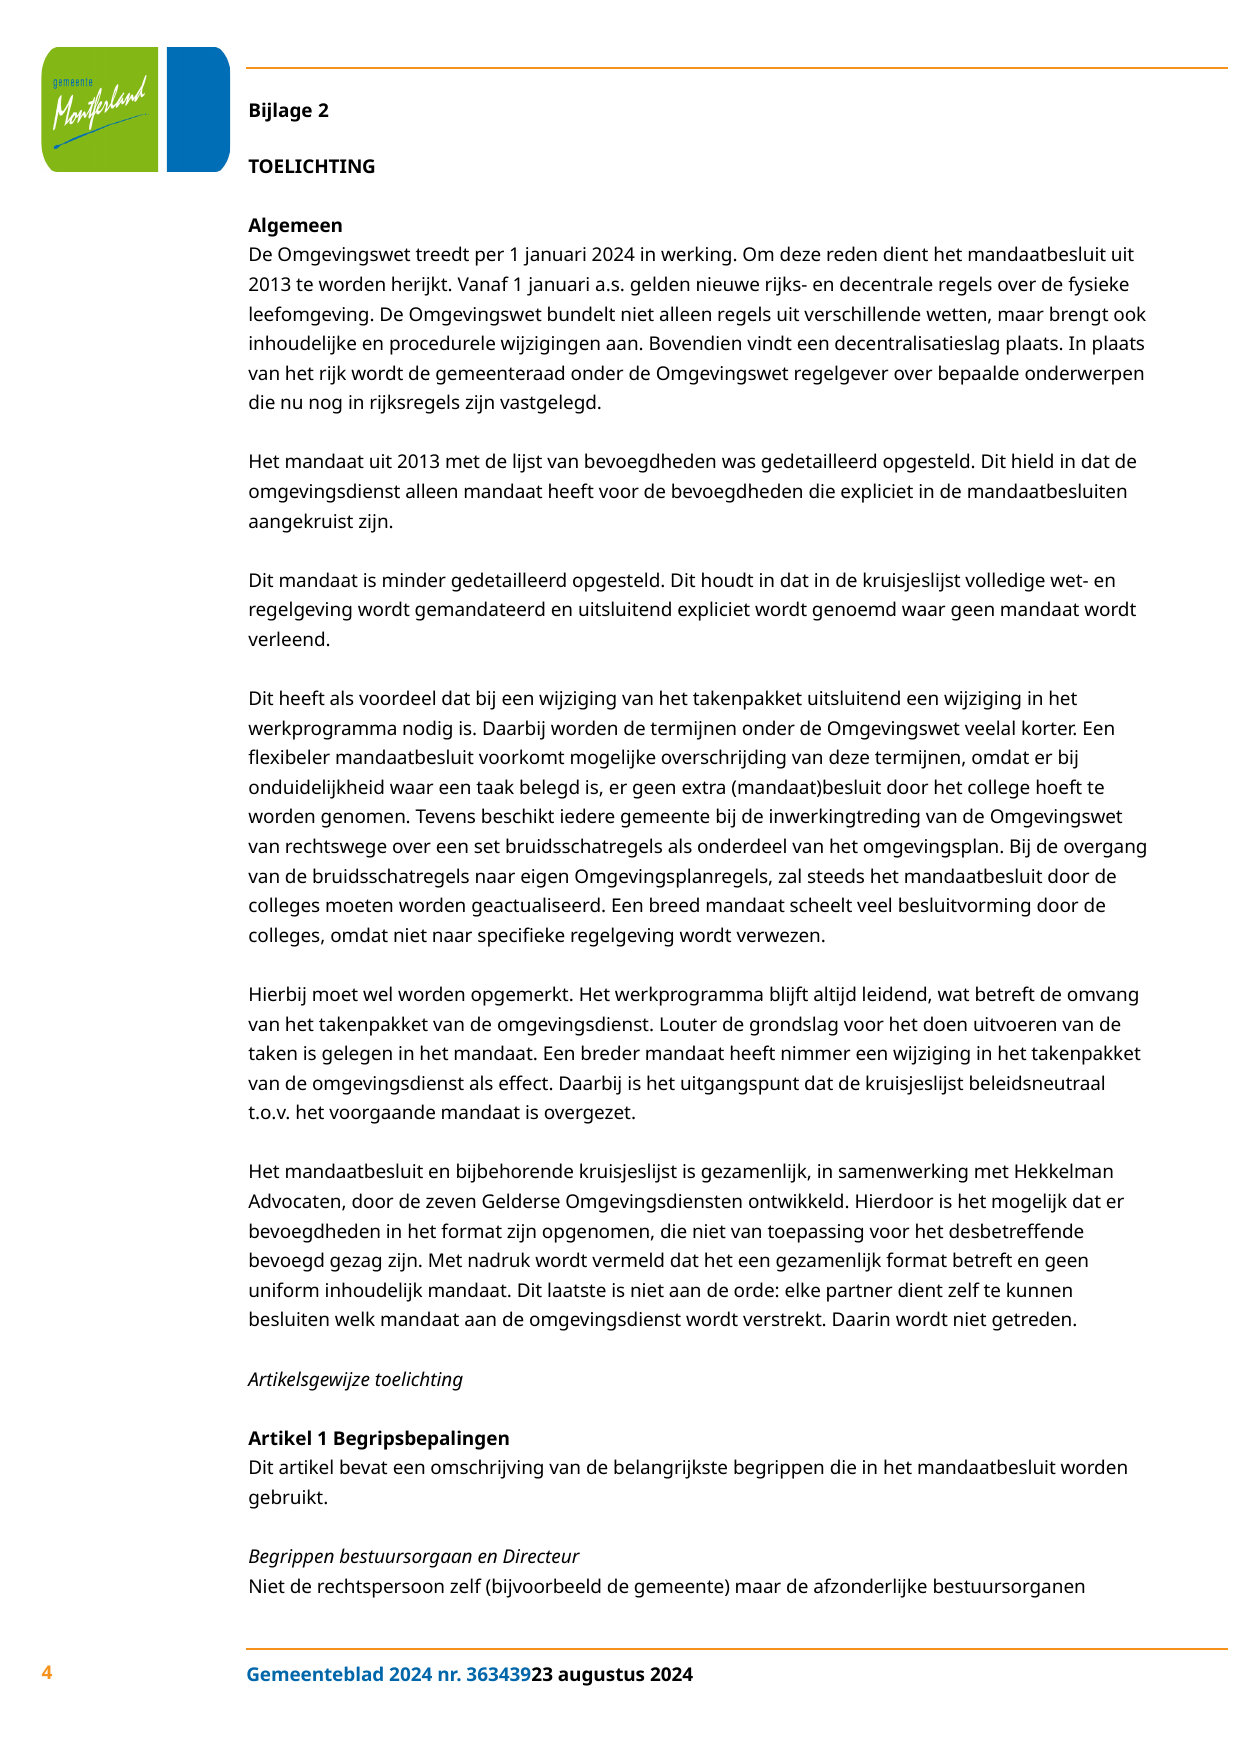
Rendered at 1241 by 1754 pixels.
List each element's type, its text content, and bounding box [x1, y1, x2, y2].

text Niet de rechtspersoon zelf (bijvoorbeeld de gemeente) maar de afzonderlijke bestuursorganen [248, 1573, 1152, 1599]
text Dit artikel bevat een omschrijving van de belangrijkste begrippen die in het mandaatbesluit worden gebruikt. [248, 1454, 1152, 1510]
text Algemeen [248, 212, 1152, 238]
text Artikelsgewijze toelichting [248, 1366, 1152, 1392]
text Bijlage 2 [248, 95, 1152, 123]
picture [41, 47, 231, 172]
text Dit mandaat is minder gedetailleerd opgesteld. Dit houdt in dat in de kruisjeslijst volledige wet- en regelgeving wordt gemandateerd en uitsluitend expliciet wordt genoemd waar geen mandaat wordt verleend. [248, 567, 1152, 652]
text Het mandaat uit 2013 met de lijst van bevoegdheden was gedetailleerd opgesteld. Dit hield in dat de omgevingsdienst alleen mandaat heeft voor de bevoegdheden die expliciet in de mandaatbesluiten aangekruist zijn. [248, 449, 1152, 534]
text Dit heeft als voordeel dat bij een wijziging van het takenpakket uitsluitend een wijziging in het werkprogramma nodig is. Daarbij worden de termijnen onder de Omgevingswet veelal korter. Een flexibeler mandaatbesluit voorkomt mogelijke overschrijding van deze termijnen, omdat er bij onduidelijkheid waar een taak belegd is, er geen extra (mandaat)besluit door het college hoeft te worden genomen. Tevens beschikt iedere gemeente bij de inwerkingtreding van de Omgevingswet van rechtswege over een set bruidsschatregels als onderdeel van het omgevingsplan. Bij de overgang van de bruidsschatregels naar eigen Omgevingsplanregels, zal steeds het mandaatbesluit door de colleges moeten worden geactualiseerd. Een breed mandaat scheelt veel besluitvorming door de colleges, omdat niet naar specifieke regelgeving wordt verwezen. [248, 685, 1152, 948]
text Hierbij moet wel worden opgemerkt. Het werkprogramma blijft altijd leidend, wat betreft de omvang van het takenpakket van de omgevingsdienst. Louter de grondslag voor het doen uitvoeren van de taken is gelegen in het mandaat. Een breder mandaat heeft nimmer een wijziging in het takenpakket van de omgevingsdienst als effect. Daarbij is het uitgangspunt dat de kruisjeslijst beleidsneutraal t.o.v. het voorgaande mandaat is overgezet. [248, 981, 1152, 1125]
text Artikel 1 Begripsbepalingen [248, 1425, 1152, 1451]
text De Omgevingswet treedt per 1 januari 2024 in werking. Om deze reden dient het mandaatbesluit uit 2013 te worden herijkt. Vanaf 1 januari a.s. gelden nieuwe rijks- en decentrale regels over de fysieke leefomgeving. De Omgevingswet bundelt niet alleen regels uit verschillende wetten, maar brengt ook inhoudelijke en procedurele wijzigingen aan. Bovendien vindt een decentralisatieslag plaats. In plaats van het rijk wordt de gemeenteraad onder de Omgevingswet regelgever over bepaalde onderwerpen die nu nog in rijksregels zijn vastgelegd. [248, 242, 1152, 415]
text TOELICHTING [248, 153, 1152, 179]
text Het mandaatbesluit en bijbehorende kruisjeslijst is gezamenlijk, in samenwerking met Hekkelman Advocaten, door de zeven Gelderse Omgevingsdiensten ontwikkeld. Hierdoor is het mogelijk dat er bevoegdheden in het format zijn opgenomen, die niet van toepassing voor het desbetreffende bevoegd gezag zijn. Met nadruk wordt vermeld dat het een gezamenlijk format betreft en geen uniform inhoudelijk mandaat. Dit laatste is niet aan de orde: elke partner dient zelf te kunnen besluiten welk mandaat aan de omgevingsdienst wordt verstrekt. Daarin wordt niet getreden. [248, 1159, 1152, 1332]
text Begrippen bestuursorgaan en Directeur [248, 1543, 1152, 1569]
